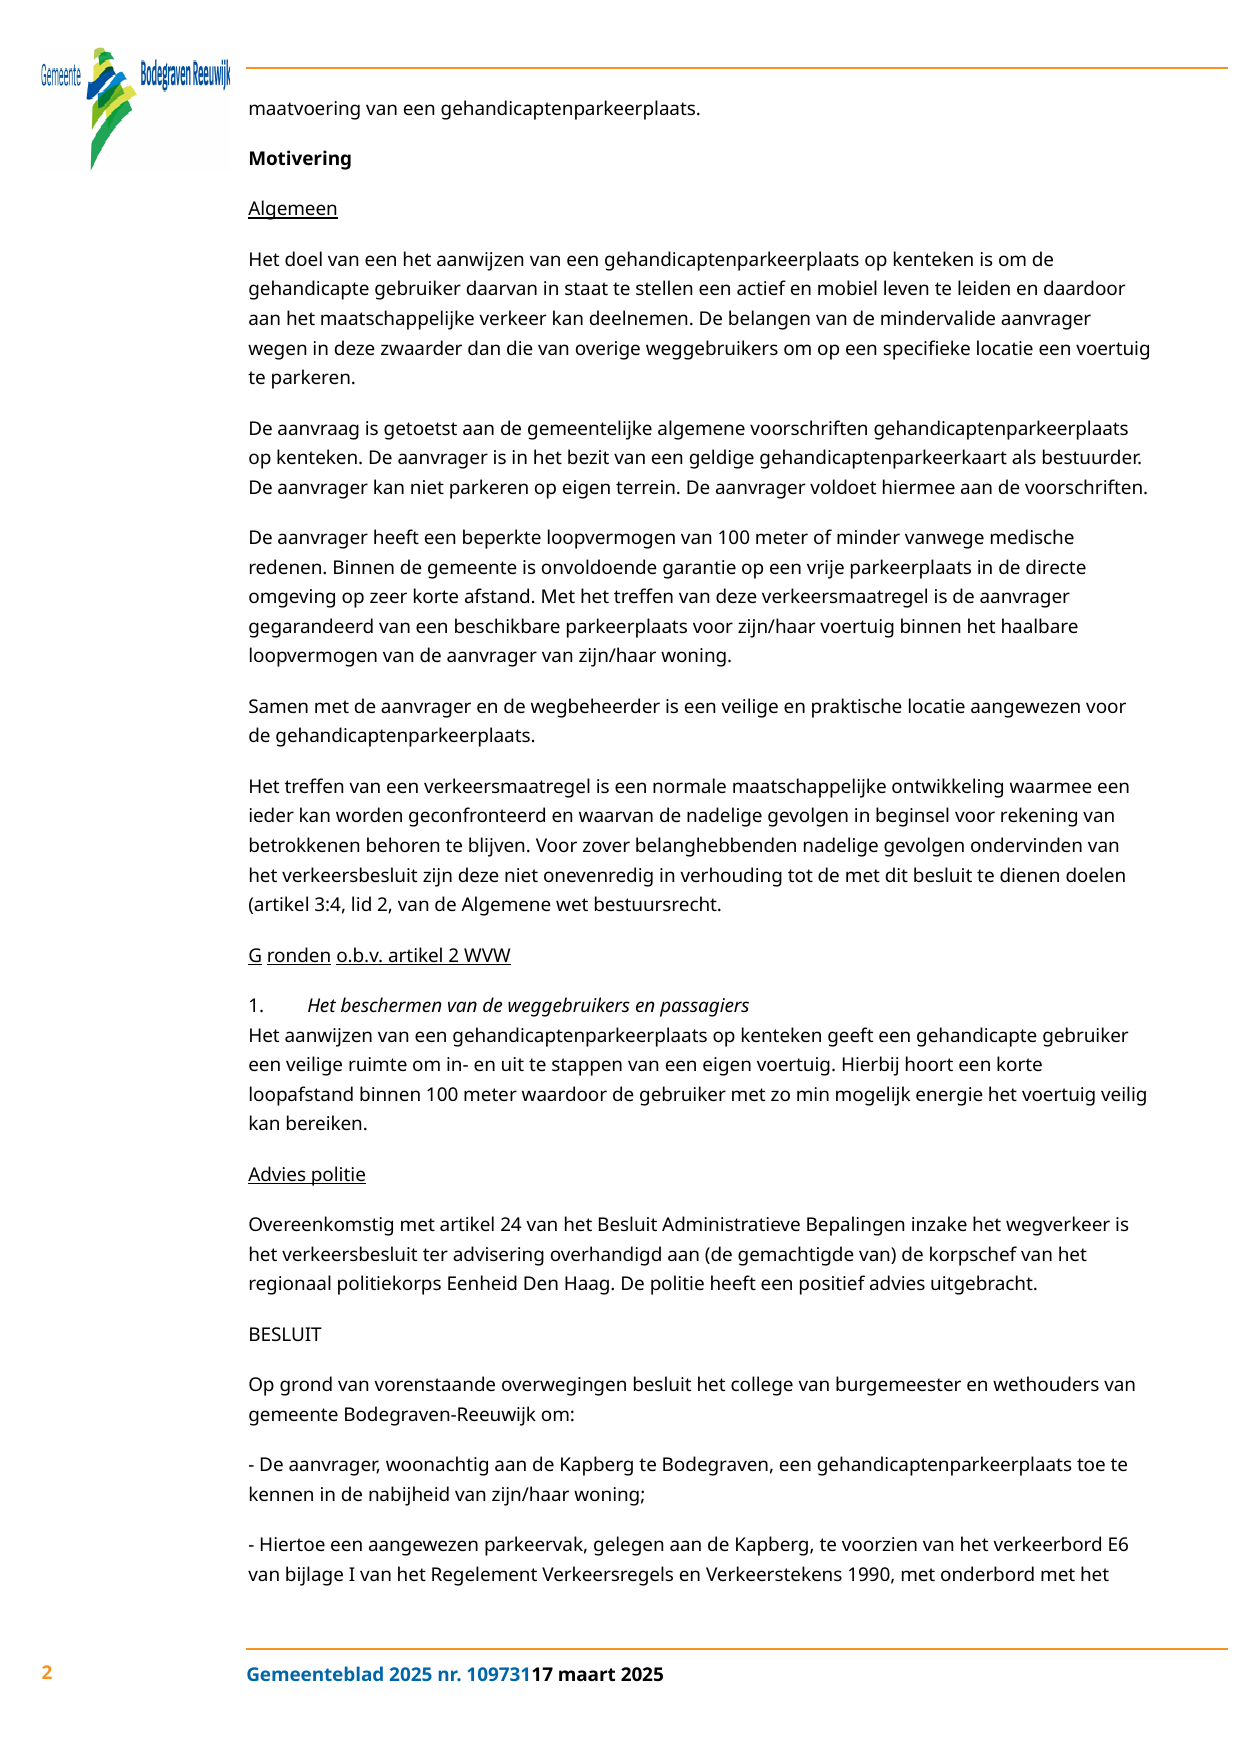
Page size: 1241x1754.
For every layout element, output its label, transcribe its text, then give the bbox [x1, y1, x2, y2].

text maatvoering van een gehandicaptenparkeerplaats. [248, 95, 1152, 121]
text G ronden o.b.v. artikel 2 WVW [248, 942, 1152, 968]
text BESLUIT [248, 1321, 1152, 1347]
text Samen met de aanvrager en de wegbeheerder is een veilige en praktische locatie aangewezen voor de gehandicaptenparkeerplaats. [248, 693, 1152, 748]
text Motivering [248, 145, 1152, 171]
text Het aanwijzen van een gehandicaptenparkeerplaats op kenteken geeft een gehandicapte gebruiker een veilige ruimte om in- en uit te stappen van een eigen voertuig. Hierbij hoort een korte loopafstand binnen 100 meter waardoor de gebruiker met zo min mogelijk energie het voertuig veilig kan bereiken. [248, 1022, 1152, 1136]
text Op grond van vorenstaande overwegingen besluit het college van burgemeester en wethouders van gemeente Bodegraven-Reeuwijk om: [248, 1371, 1152, 1427]
text De aanvrager heeft een beperkte loopvermogen van 100 meter of minder vanwege medische redenen. Binnen de gemeente is onvoldoende garantie op een vrije parkeerplaats in de directe omgeving op zeer korte afstand. Met het treffen van deze verkeersmaatregel is de aanvrager gegarandeerd van een beschikbare parkeerplaats voor zijn/haar voertuig binnen het haalbare loopvermogen van de aanvrager van zijn/haar woning. [248, 524, 1152, 668]
text Algemeen [248, 196, 1152, 221]
picture [41, 47, 231, 172]
list Het beschermen van de weggebruikers en passagiers [248, 992, 1152, 1018]
text Advies politie [248, 1161, 1152, 1187]
text - Hiertoe een aangewezen parkeervak, gelegen aan de Kapberg, te voorzien van het verkeerbord E6 van bijlage I van het Regelement Verkeersregels en Verkeerstekens 1990, met onderbord met het [248, 1531, 1152, 1587]
text Het treffen van een verkeersmaatregel is een normale maatschappelijke ontwikkeling waarmee een ieder kan worden geconfronteerd en waarvan de nadelige gevolgen in beginsel voor rekening van betrokkenen behoren te blijven. Voor zover belanghebbenden nadelige gevolgen ondervinden van het verkeersbesluit zijn deze niet onevenredig in verhouding tot de met dit besluit te dienen doelen (artikel 3:4, lid 2, van de Algemene wet bestuursrecht. [248, 773, 1152, 917]
text - De aanvrager, woonachtig aan de Kapberg te Bodegraven, een gehandicaptenparkeerplaats toe te kennen in de nabijheid van zijn/haar woning; [248, 1451, 1152, 1507]
text Het doel van een het aanwijzen van een gehandicaptenparkeerplaats op kenteken is om de gehandicapte gebruiker daarvan in staat te stellen een actief en mobiel leven te leiden en daardoor aan het maatschappelijke verkeer kan deelnemen. De belangen van de mindervalide aanvrager wegen in deze zwaarder dan die van overige weggebruikers om op een specifieke locatie een voertuig te parkeren. [248, 246, 1152, 390]
text Overeenkomstig met artikel 24 van het Besluit Administratieve Bepalingen inzake het wegverkeer is het verkeersbesluit ter advisering overhandigd aan (de gemachtigde van) de korpschef van het regionaal politiekorps Eenheid Den Haag. De politie heeft een positief advies uitgebracht. [248, 1211, 1152, 1296]
text De aanvraag is getoetst aan de gemeentelijke algemene voorschriften gehandicaptenparkeerplaats op kenteken. De aanvrager is in het bezit van een geldige gehandicaptenparkeerkaart als bestuurder. De aanvrager kan niet parkeren op eigen terrein. De aanvrager voldoet hiermee aan de voorschriften. [248, 415, 1152, 500]
